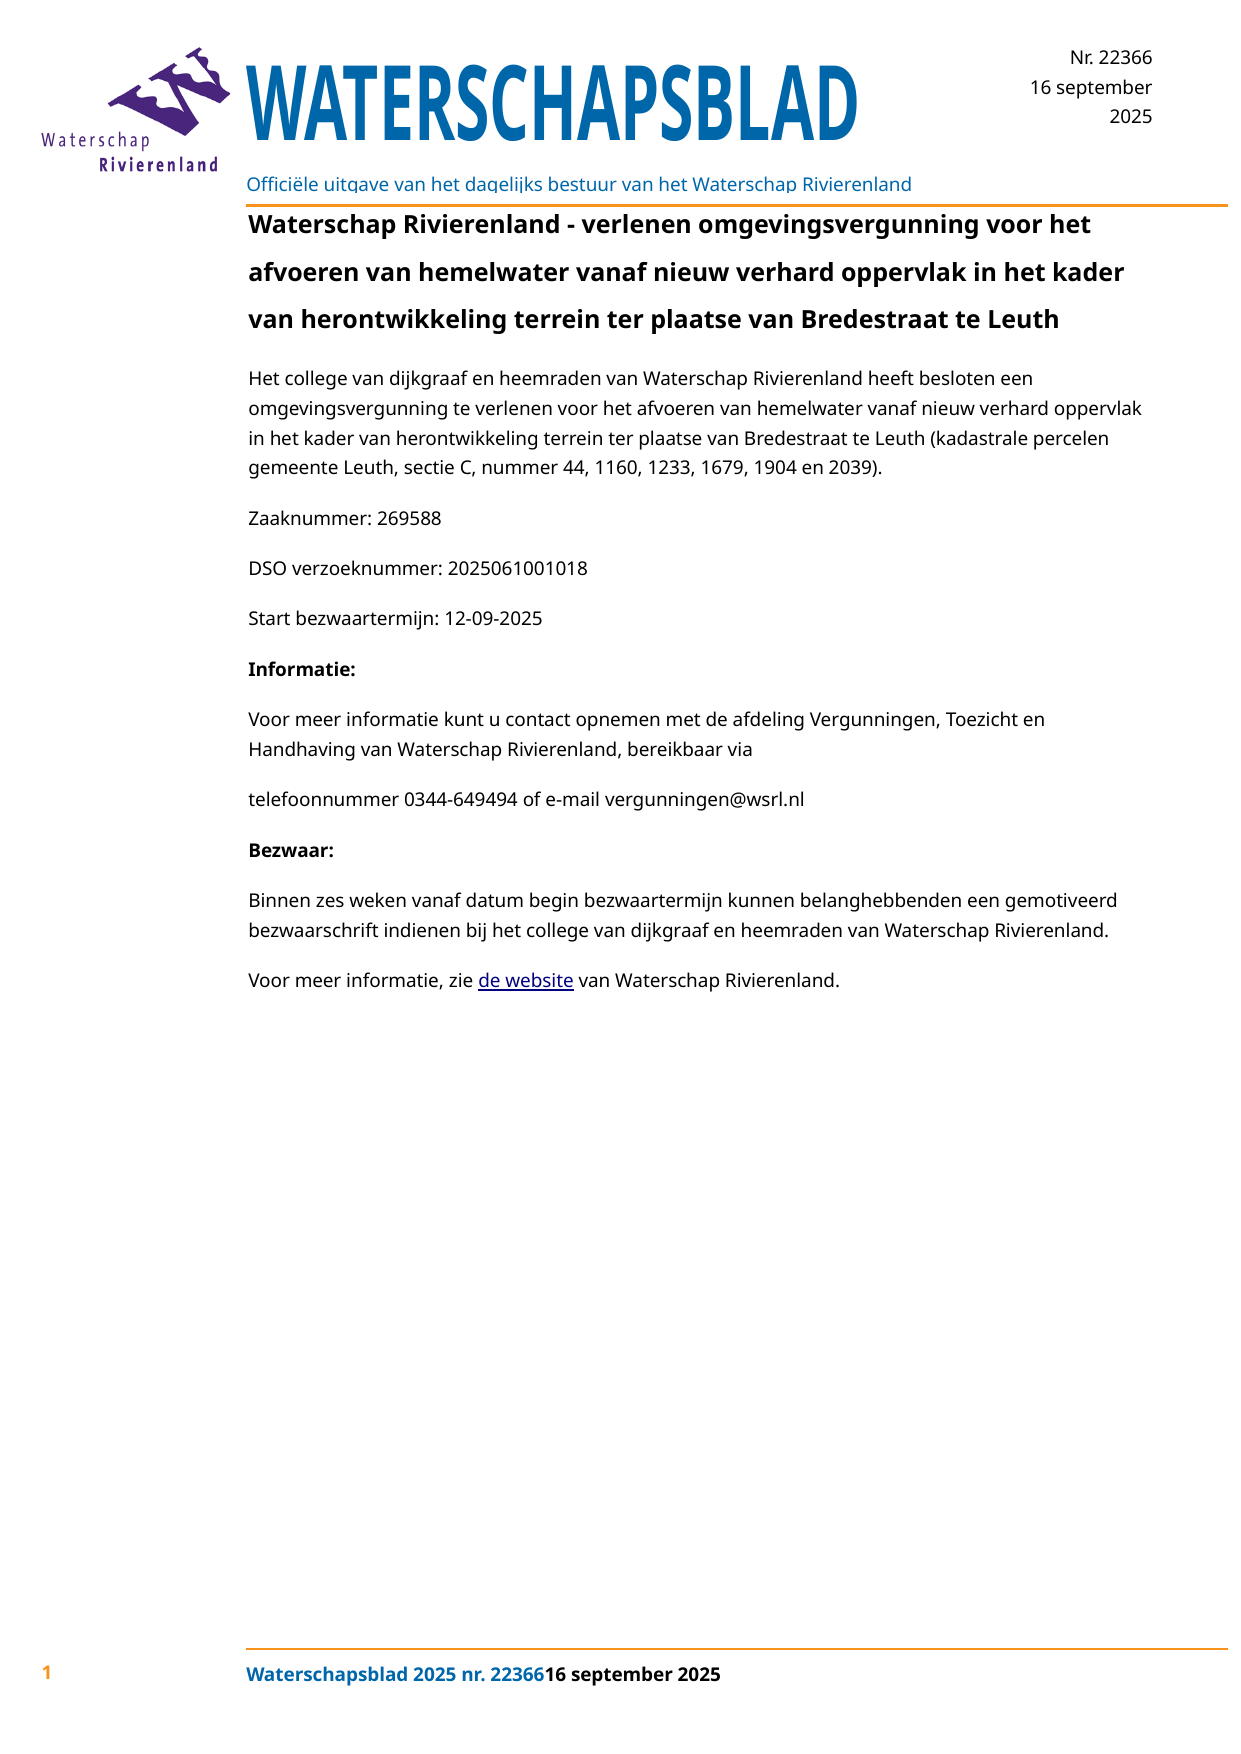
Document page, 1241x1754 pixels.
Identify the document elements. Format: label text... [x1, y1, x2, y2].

picture [41, 47, 231, 172]
text Bezwaar: [248, 837, 1152, 862]
text Voor meer informatie kunt u contact opnemen met de afdeling Vergunningen, Toezicht en Handhaving van Waterschap Rivierenland, bereikbaar via [248, 706, 1152, 762]
text Voor meer informatie, zie de website van Waterschap Rivierenland. [248, 967, 1152, 993]
text DSO verzoeknummer: 2025061001018 [248, 555, 1152, 581]
text Start bezwaartermijn: 12-09-2025 [248, 606, 1152, 631]
text Informatie: [248, 656, 1152, 682]
text Waterschap Rivierenland - verlenen omgevingsvergunning voor het afvoeren van hemelwater vanaf nieuw verhard oppervlak in het kader van herontwikkeling terrein ter plaatse van Bredestraat te Leuth [248, 207, 1152, 336]
text telefoonnummer 0344-649494 of e-mail vergunningen@wsrl.nl [248, 786, 1152, 812]
text Zaaknummer: 269588 [248, 505, 1152, 530]
text Het college van dijkgraaf en heemraden van Waterschap Rivierenland heeft besloten een omgevingsvergunning te verlenen voor het afvoeren van hemelwater vanaf nieuw verhard oppervlak in het kader van herontwikkeling terrein ter plaatse van Bredestraat te Leuth (kadastrale percelen gemeente Leuth, sectie C‚ nummer 44, 1160, 1233, 1679, 1904 en 2039). [248, 366, 1152, 480]
text Binnen zes weken vanaf datum begin bezwaartermijn kunnen belanghebbenden een gemotiveerd bezwaarschrift indienen bij het college van dijkgraaf en heemraden van Waterschap Rivierenland. [248, 887, 1152, 942]
